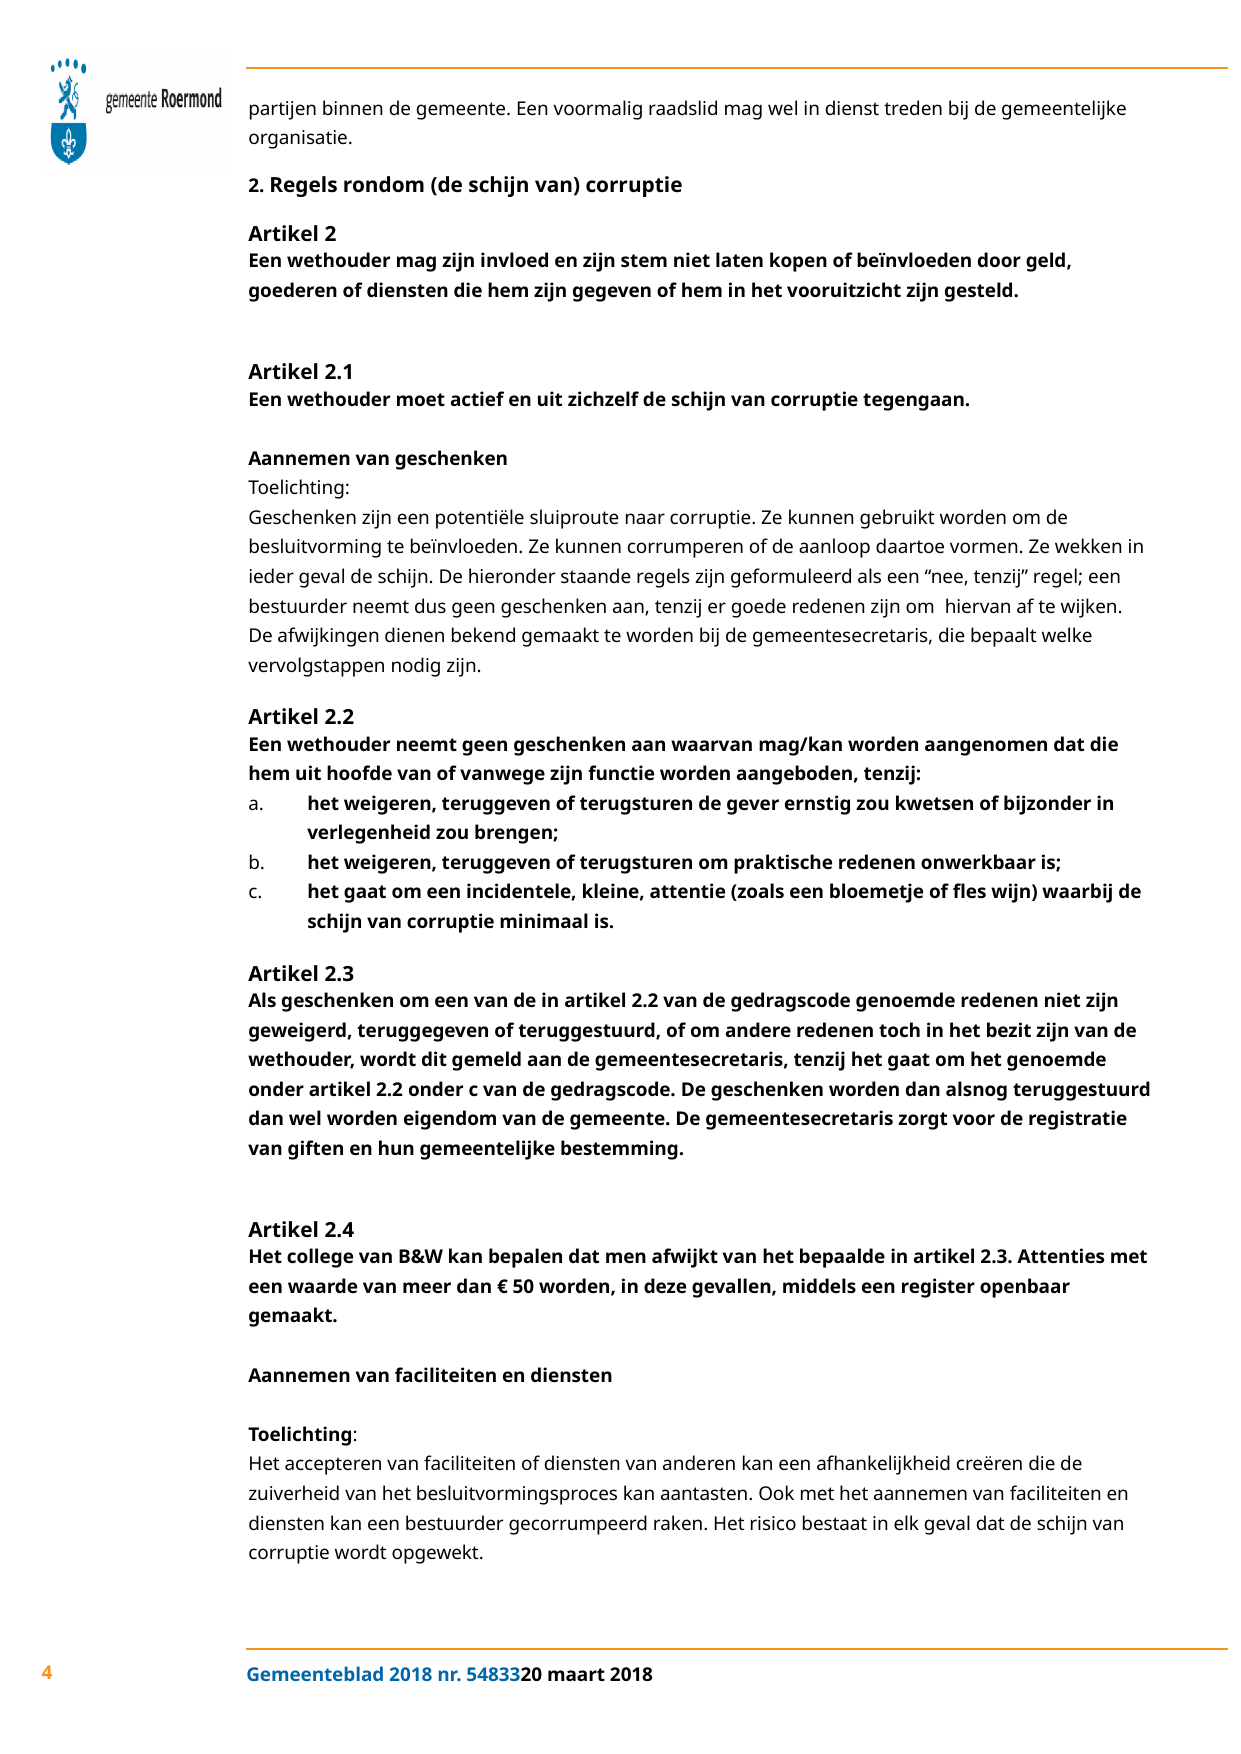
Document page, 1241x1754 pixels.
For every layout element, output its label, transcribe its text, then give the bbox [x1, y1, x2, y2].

text Artikel 2.4 [248, 1215, 1152, 1243]
picture [41, 47, 231, 172]
text Artikel 2 [248, 219, 1152, 248]
text Aannemen van geschenken [248, 445, 1152, 471]
text Artikel 2.3 [248, 959, 1152, 987]
text Aannemen van faciliteiten en diensten [248, 1362, 1152, 1388]
list het weigeren, teruggeven of terugsturen de gever ernstig zou kwetsen of bijzonder in verlegenheid zou brengen; [248, 790, 1152, 845]
text Een wethouder mag zijn invloed en zijn stem niet laten kopen of beïnvloeden door geld, goederen of diensten die hem zijn gegeven of hem in het vooruitzicht zijn gesteld. [248, 248, 1152, 303]
text Het college van B&W kan bepalen dat men afwijkt van het bepaalde in artikel 2.3. Attenties met een waarde van meer dan € 50 worden, in deze gevallen, middels een register openbaar gemaakt. [248, 1243, 1152, 1328]
text 2. Regels rondom (de schijn van) corruptie [248, 170, 1152, 198]
text Als geschenken om een van de in artikel 2.2 van de gedragscode genoemde redenen niet zijn geweigerd, teruggegeven of teruggestuurd, of om andere redenen toch in het bezit zijn van de wethouder, wordt dit gemeld aan de gemeentesecretaris, tenzij het gaat om het genoemde onder artikel 2.2 onder c van de gedragscode. De geschenken worden dan alsnog teruggestuurd dan wel worden eigendom van de gemeente. De gemeentesecretaris zorgt voor de registratie van giften en hun gemeentelijke bestemming. [248, 987, 1152, 1161]
text Een wethouder moet actief en uit zichzelf de schijn van corruptie tegengaan. [248, 386, 1152, 411]
text Artikel 2.2 [248, 702, 1152, 731]
text Geschenken zijn een potentiële sluiproute naar corruptie. Ze kunnen gebruikt worden om de besluitvorming te beïnvloeden. Ze kunnen corrumperen of de aanloop daartoe vormen. Ze wekken in ieder geval de schijn. De hieronder staande regels zijn geformuleerd als een “nee, tenzij” regel; een bestuurder neemt dus geen geschenken aan, tenzij er goede redenen zijn om hiervan af te wijken. De afwijkingen dienen bekend gemaakt te worden bij de gemeentesecretaris, die bepaalt welke vervolgstappen nodig zijn. [248, 504, 1152, 678]
text Artikel 2.1 [248, 357, 1152, 386]
text Het accepteren van faciliteiten of diensten van anderen kan een afhankelijkheid creëren die de zuiverheid van het besluitvormingsproces kan aantasten. Ook met het aannemen van faciliteiten en diensten kan een bestuurder gecorrumpeerd raken. Het risico bestaat in elk geval dat de schijn van corruptie wordt opgewekt. [248, 1451, 1152, 1565]
list het weigeren, teruggeven of terugsturen om praktische redenen onwerkbaar is; [248, 849, 1152, 875]
text Toelichting: [248, 1421, 1152, 1447]
text Een wethouder neemt geen geschenken aan waarvan mag/kan worden aangenomen dat die hem uit hoofde van of vanwege zijn functie worden aangeboden, tenzij: [248, 731, 1152, 786]
text partijen binnen de gemeente. Een voormalig raadslid mag wel in dienst treden bij de gemeentelijke organisatie. [248, 95, 1152, 150]
list het gaat om een incidentele, kleine, attentie (zoals een bloemetje of fles wijn) waarbij de schijn van corruptie minimaal is. [248, 879, 1152, 934]
text Toelichting: [248, 474, 1152, 500]
